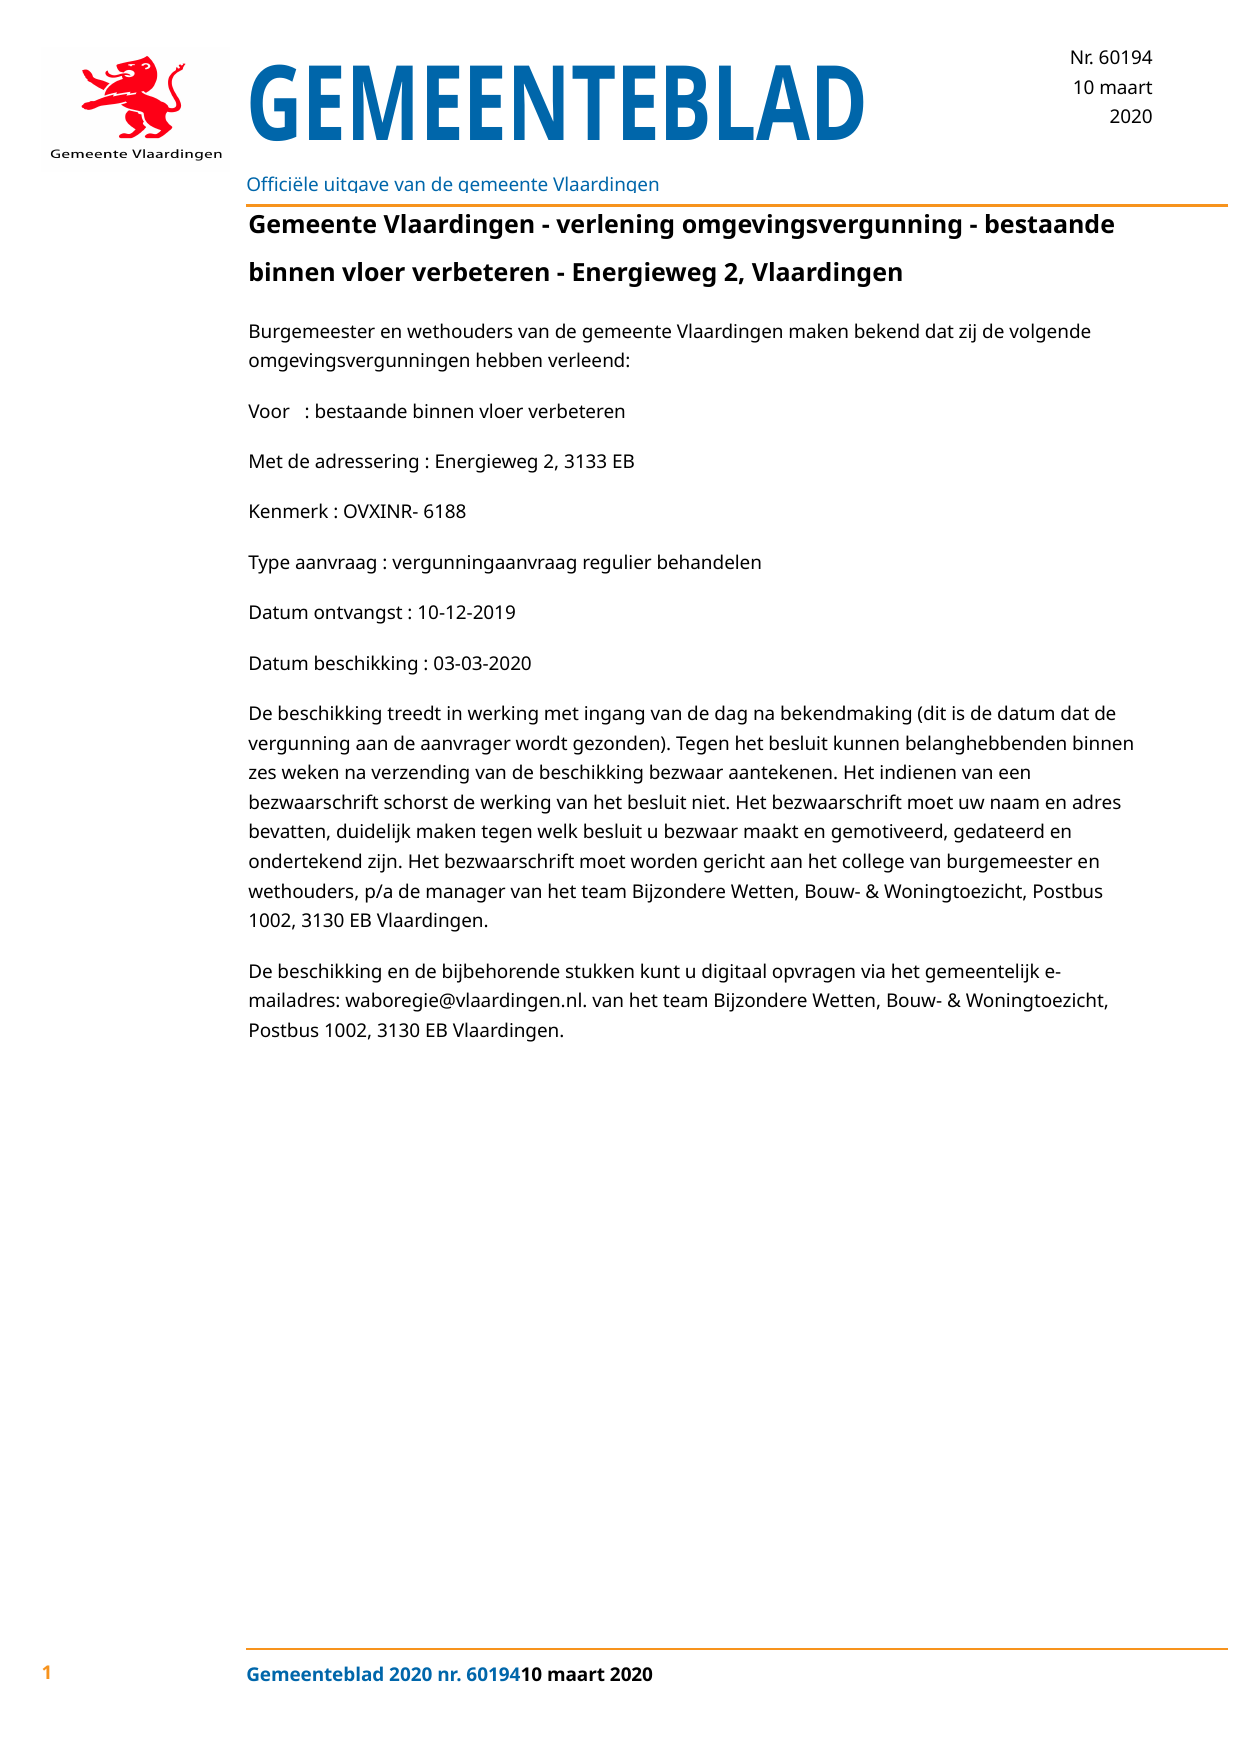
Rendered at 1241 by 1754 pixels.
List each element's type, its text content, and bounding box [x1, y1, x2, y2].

picture [41, 47, 231, 172]
text Datum beschikking : 03-03-2020 [248, 650, 1152, 676]
text Type aanvraag : vergunningaanvraag regulier behandelen [248, 549, 1152, 575]
text De beschikking treedt in werking met ingang van de dag na bekendmaking (dit is de datum dat de vergunning aan de aanvrager wordt gezonden). Tegen het besluit kunnen belanghebbenden binnen zes weken na verzending van de beschikking bezwaar aantekenen. Het indienen van een bezwaarschrift schorst de werking van het besluit niet. Het bezwaarschrift moet uw naam en adres bevatten, duidelijk maken tegen welk besluit u bezwaar maakt en gemotiveerd, gedateerd en ondertekend zijn. Het bezwaarschrift moet worden gericht aan het college van burgemeester en wethouders, p/a de manager van het team Bijzondere Wetten, Bouw- & Woningtoezicht, Postbus 1002, 3130 EB Vlaardingen. [248, 700, 1152, 933]
text Met de adressering : Energieweg 2, 3133 EB [248, 448, 1152, 474]
text Voor : bestaande binnen vloer verbeteren [248, 398, 1152, 424]
text Burgemeester en wethouders van de gemeente Vlaardingen maken bekend dat zij de volgende omgevingsvergunningen hebben verleend: [248, 318, 1152, 373]
text De beschikking en de bijbehorende stukken kunt u digitaal opvragen via het gemeentelijk e-mailadres: waboregie@vlaardingen.nl. van het team Bijzondere Wetten, Bouw- & Woningtoezicht, Postbus 1002, 3130 EB Vlaardingen. [248, 958, 1152, 1043]
text Datum ontvangst : 10-12-2019 [248, 599, 1152, 625]
text Kenmerk : OVXINR- 6188 [248, 499, 1152, 524]
text Gemeente Vlaardingen - verlening omgevingsvergunning - bestaande binnen vloer verbeteren - Energieweg 2, Vlaardingen [248, 207, 1152, 288]
